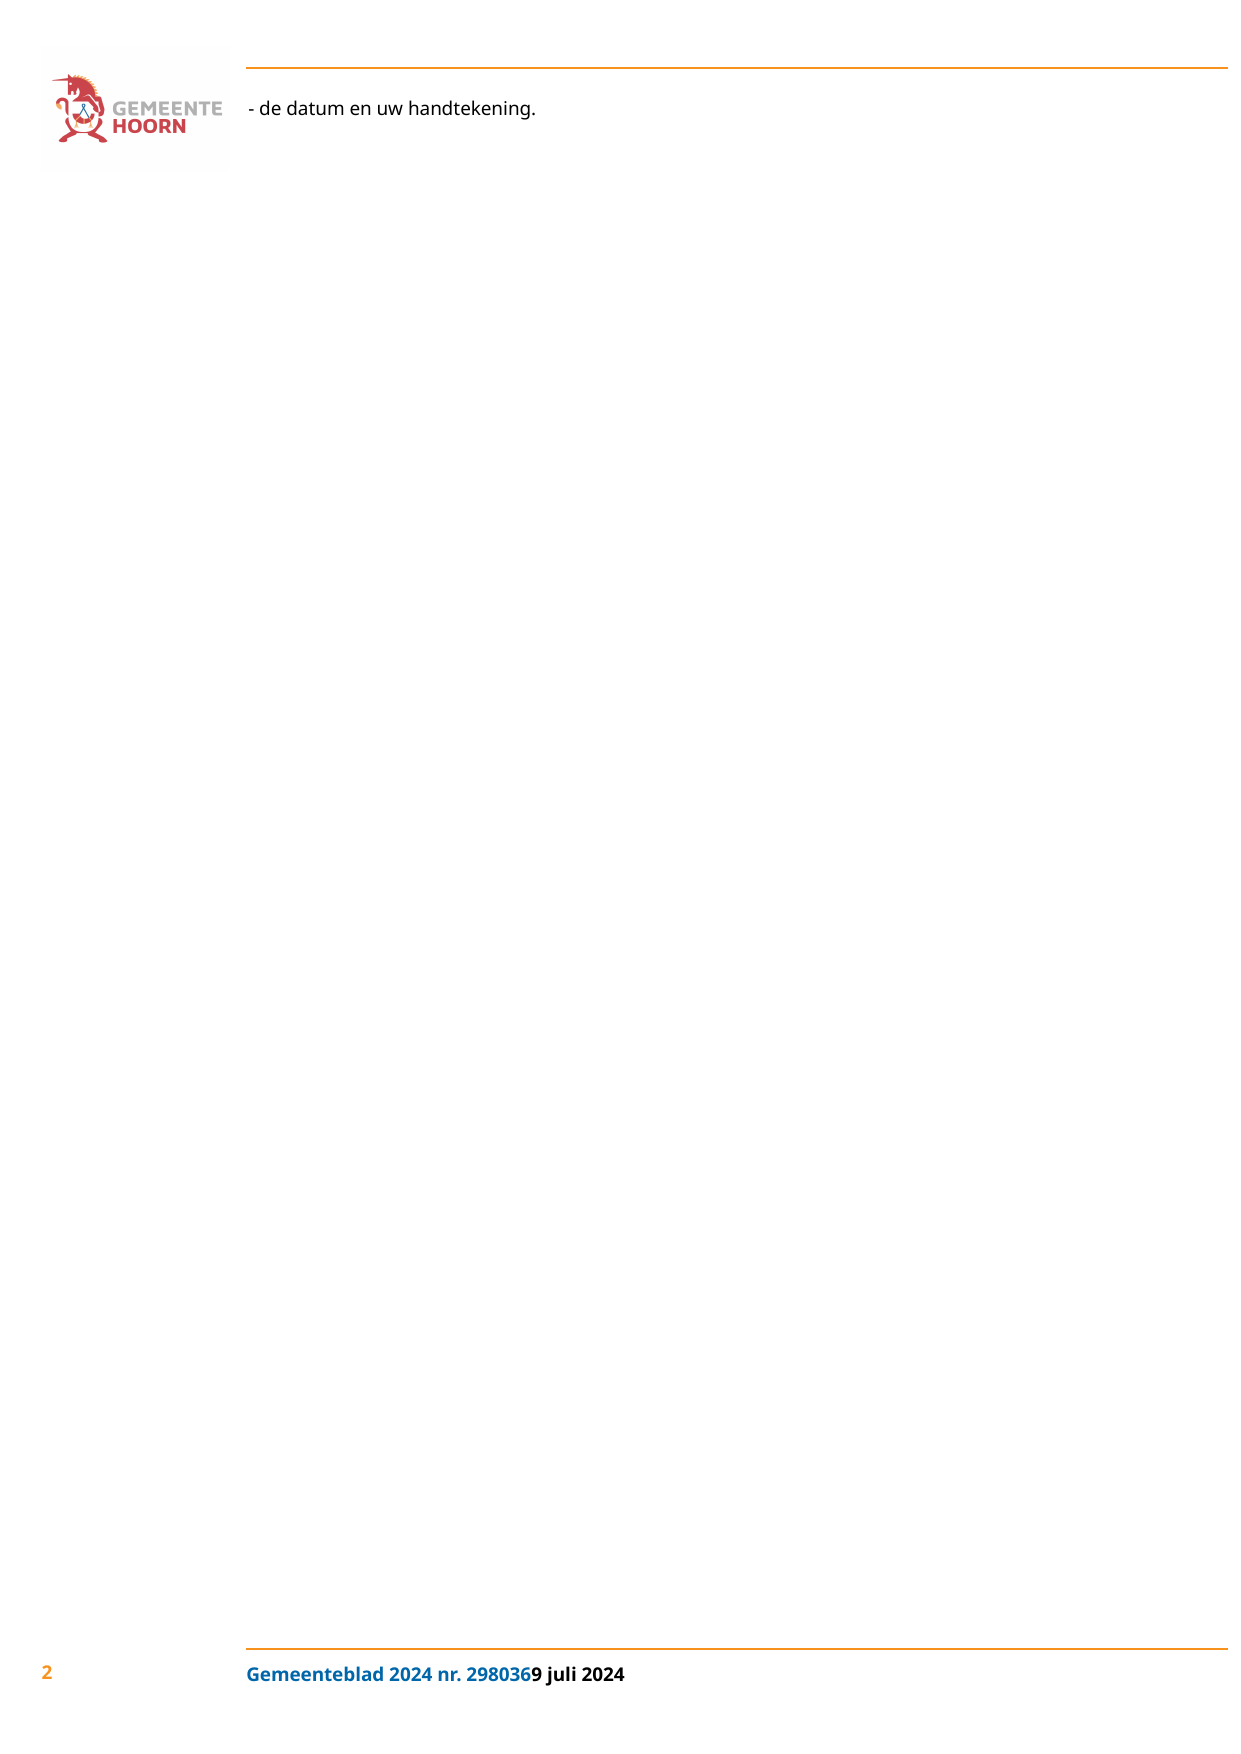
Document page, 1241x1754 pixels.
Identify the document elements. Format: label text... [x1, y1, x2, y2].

text - de datum en uw handtekening. [248, 95, 1152, 121]
picture [41, 47, 231, 172]
